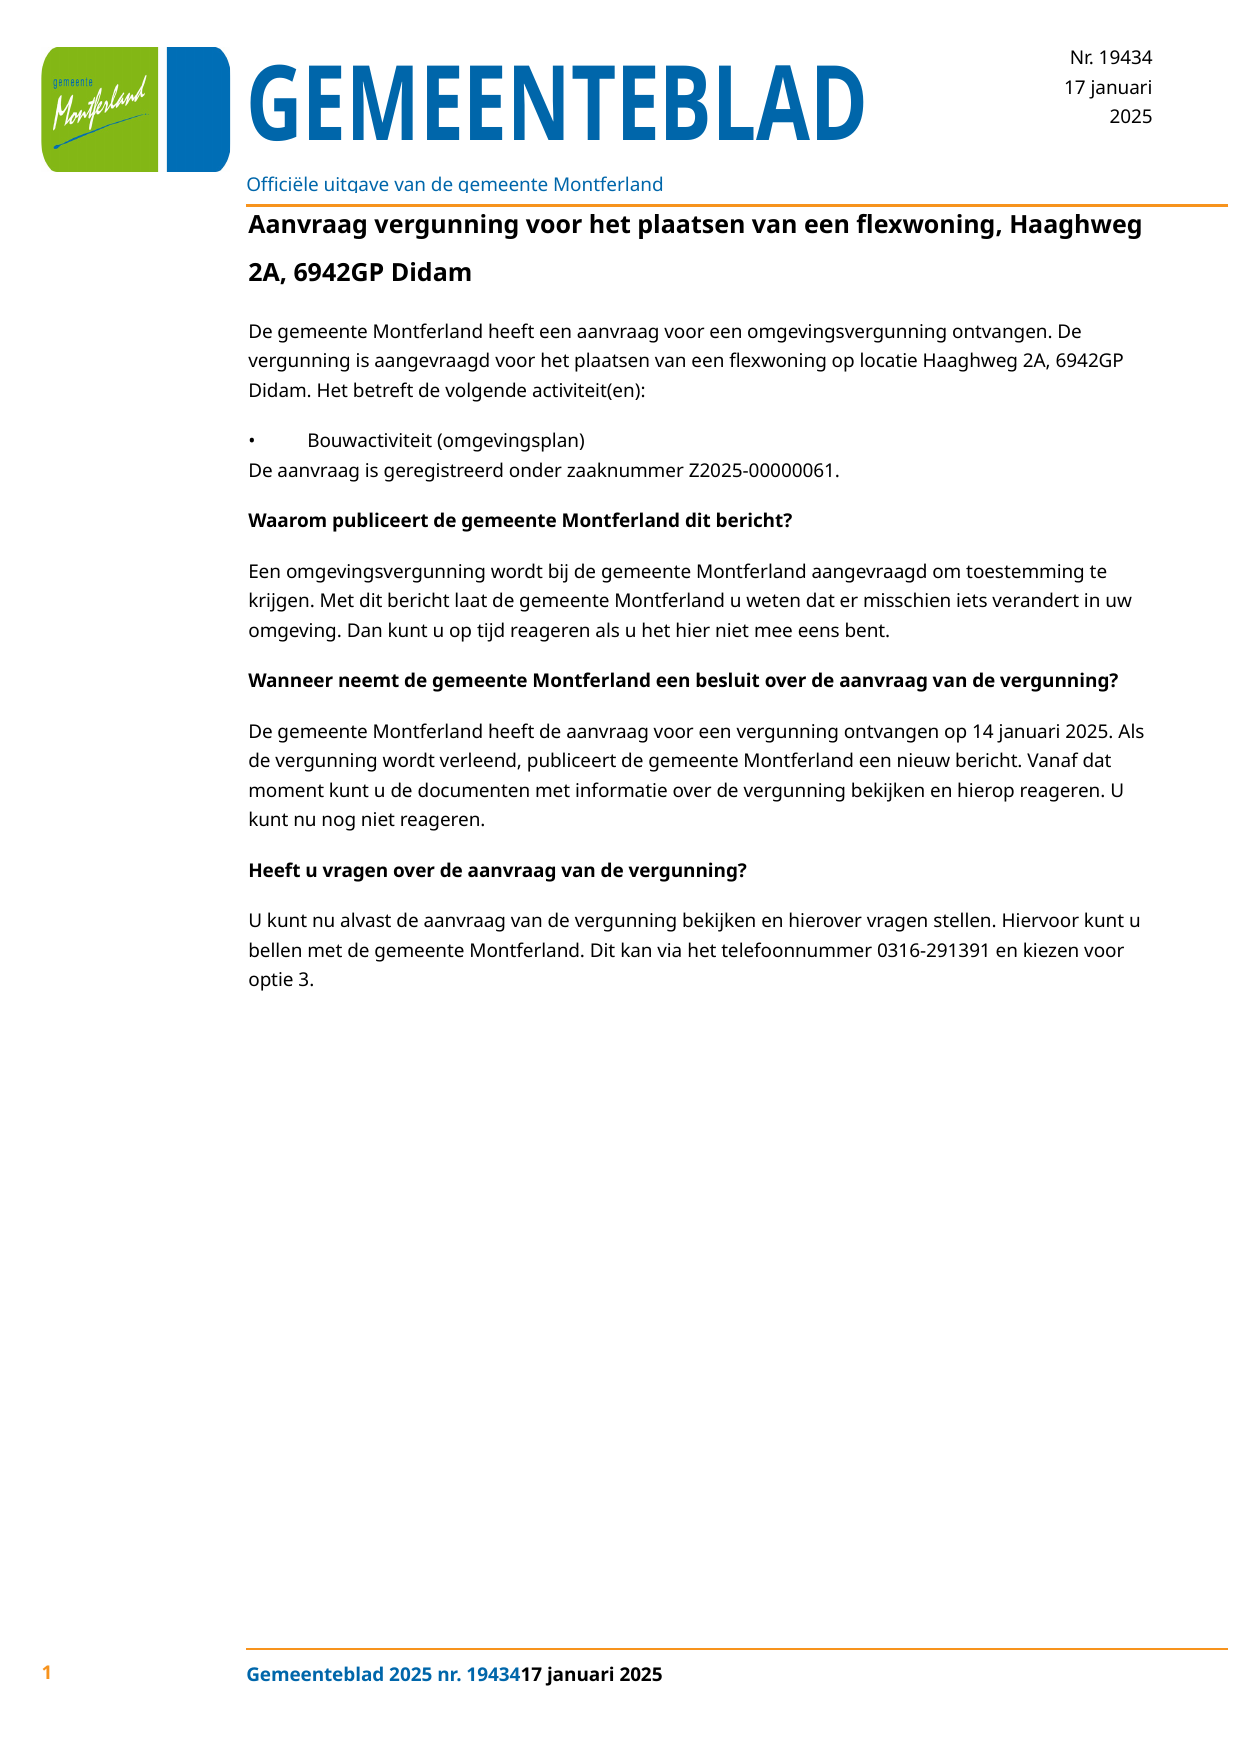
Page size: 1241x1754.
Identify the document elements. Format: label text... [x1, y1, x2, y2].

text Heeft u vragen over de aanvraag van de vergunning? [248, 857, 1152, 883]
text De gemeente Montferland heeft de aanvraag voor een vergunning ontvangen op 14 januari 2025. Als de vergunning wordt verleend, publiceert de gemeente Montferland een nieuw bericht. Vanaf dat moment kunt u de documenten met informatie over de vergunning bekijken en hierop reageren. U kunt nu nog niet reageren. [248, 718, 1152, 832]
list Bouwactiviteit (omgevingsplan) [248, 427, 1152, 453]
text Een omgevingsvergunning wordt bij de gemeente Montferland aangevraagd om toestemming te krijgen. Met dit bericht laat de gemeente Montferland u weten dat er misschien iets verandert in uw omgeving. Dan kunt u op tijd reageren als u het hier niet mee eens bent. [248, 558, 1152, 643]
text Wanneer neemt de gemeente Montferland een besluit over de aanvraag van de vergunning? [248, 667, 1152, 693]
text U kunt nu alvast de aanvraag van de vergunning bekijken en hierover vragen stellen. Hiervoor kunt u bellen met de gemeente Montferland. Dit kan via het telefoonnummer 0316-291391 en kiezen voor optie 3. [248, 907, 1152, 992]
text Waarom publiceert de gemeente Montferland dit bericht? [248, 507, 1152, 533]
text Aanvraag vergunning voor het plaatsen van een flexwoning, Haaghweg 2A, 6942GP Didam [248, 207, 1152, 288]
picture [41, 47, 231, 172]
text De gemeente Montferland heeft een aanvraag voor een omgevingsvergunning ontvangen. De vergunning is aangevraagd voor het plaatsen van een flexwoning op locatie Haaghweg 2A, 6942GP Didam. Het betreft de volgende activiteit(en): [248, 318, 1152, 403]
text De aanvraag is geregistreerd onder zaaknummer Z2025-00000061. [248, 457, 1152, 483]
